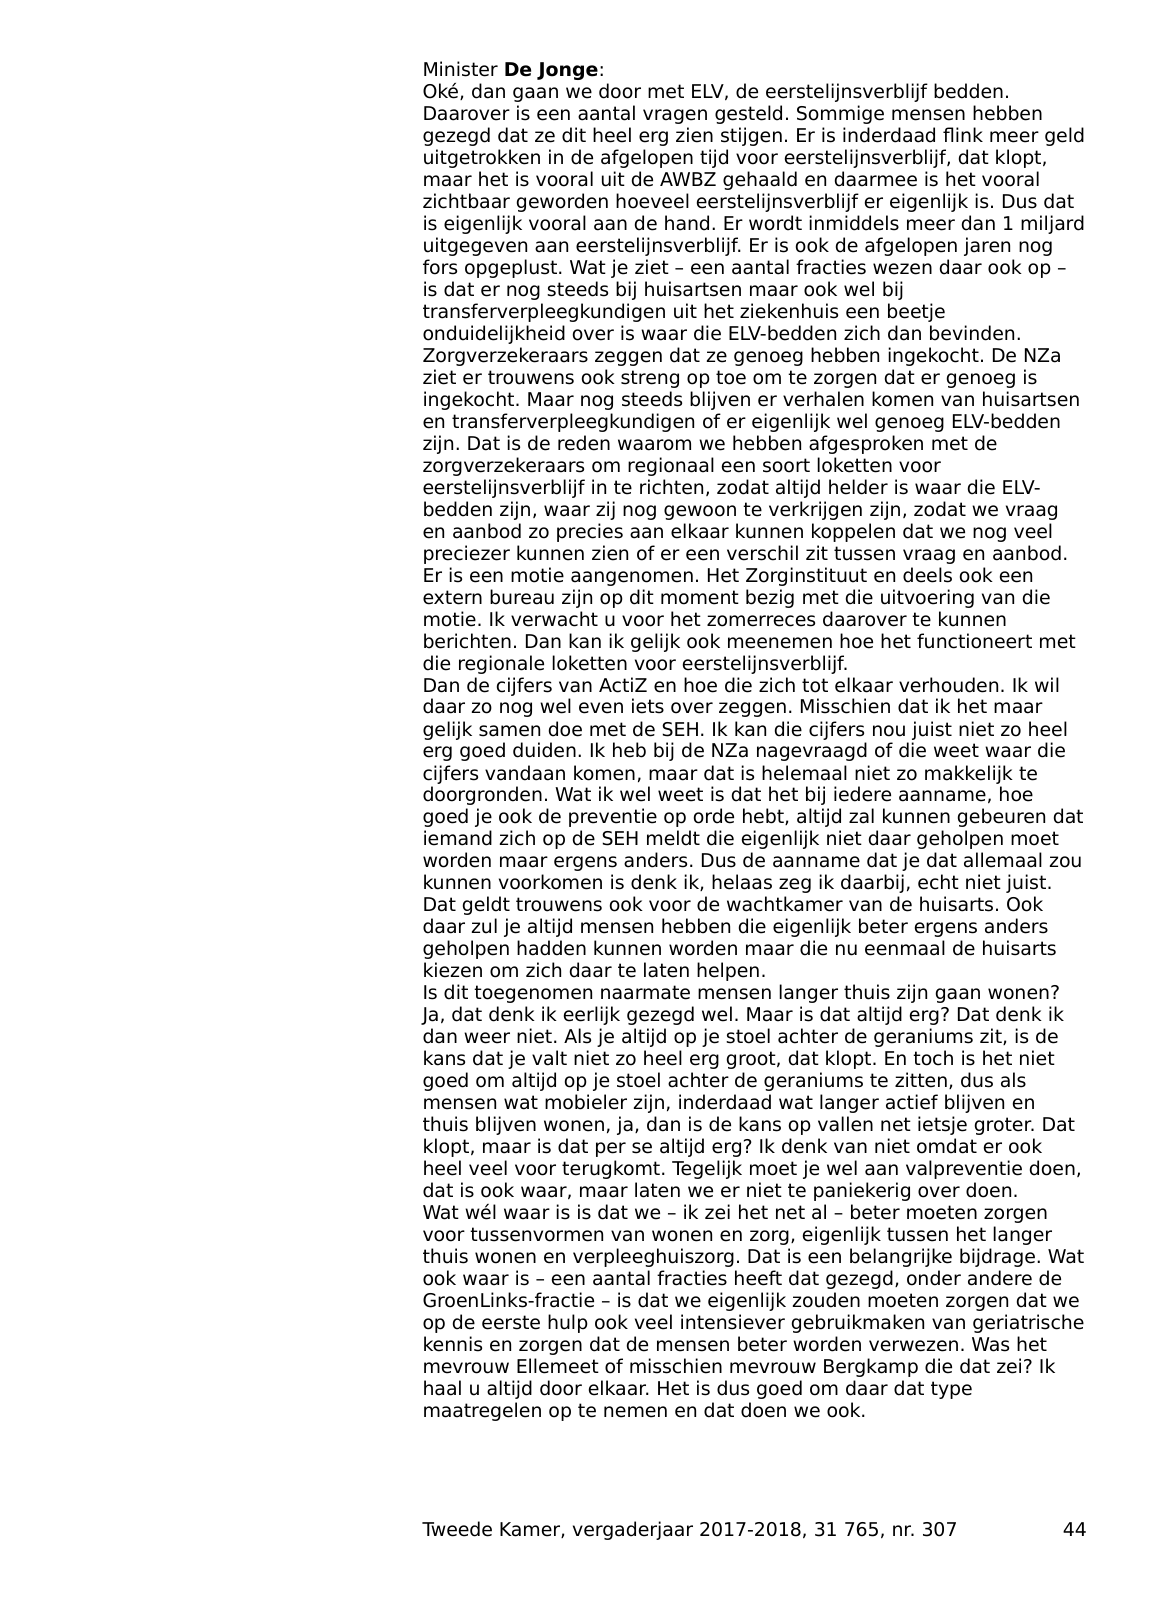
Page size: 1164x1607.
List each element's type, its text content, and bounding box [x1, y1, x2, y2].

text Dan de cijfers van ActiZ en hoe die zich tot elkaar verhouden. Ik wil daar zo nog wel even iets over zeggen. Misschien dat ik het maar gelijk samen doe met de SEH. Ik kan die cijfers nou juist niet zo heel erg goed duiden. Ik heb bij de NZa nagevraagd of die weet waar die cijfers vandaan komen, maar dat is helemaal niet zo makkelijk te doorgronden. Wat ik wel weet is dat het bij iedere aanname, hoe goed je ook de preventie op orde hebt, altijd zal kunnen gebeuren dat iemand zich op de SEH meldt die eigenlijk niet daar geholpen moet worden maar ergens anders. Dus de aanname dat je dat allemaal zou kunnen voorkomen is denk ik, helaas zeg ik daarbij, echt niet juist. Dat geldt trouwens ook voor de wachtkamer van de huisarts. Ook daar zul je altijd mensen hebben die eigenlijk beter ergens anders geholpen hadden kunnen worden maar die nu eenmaal de huisarts kiezen om zich daar te laten helpen. [422, 674, 1087, 982]
text Wat wél waar is is dat we – ik zei het net al – beter moeten zorgen voor tussenvormen van wonen en zorg, eigenlijk tussen het langer thuis wonen en verpleeghuiszorg. Dat is een belangrijke bijdrage. Wat ook waar is – een aantal fracties heeft dat gezegd, onder andere de GroenLinks-fractie – is dat we eigenlijk zouden moeten zorgen dat we op de eerste hulp ook veel intensiever gebruikmaken van geriatrische kennis en zorgen dat de mensen beter worden verwezen. Was het mevrouw Ellemeet of misschien mevrouw Bergkamp die dat zei? Ik haal u altijd door elkaar. Het is dus goed om daar dat type maatregelen op te nemen en dat doen we ook. [422, 1202, 1087, 1422]
text Minister De Jonge: [422, 59, 1087, 81]
text Is dit toegenomen naarmate mensen langer thuis zijn gaan wonen? Ja, dat denk ik eerlijk gezegd wel. Maar is dat altijd erg? Dat denk ik dan weer niet. Als je altijd op je stoel achter de geraniums zit, is de kans dat je valt niet zo heel erg groot, dat klopt. En toch is het niet goed om altijd op je stoel achter de geraniums te zitten, dus als mensen wat mobieler zijn, inderdaad wat langer actief blijven en thuis blijven wonen, ja, dan is de kans op vallen net ietsje groter. Dat klopt, maar is dat per se altijd erg? Ik denk van niet omdat er ook heel veel voor terugkomt. Tegelijk moet je wel aan valpreventie doen, dat is ook waar, maar laten we er niet te paniekerig over doen. [422, 982, 1087, 1202]
text Oké, dan gaan we door met ELV, de eerstelijnsverblijf bedden. Daarover is een aantal vragen gesteld. Sommige mensen hebben gezegd dat ze dit heel erg zien stijgen. Er is inderdaad flink meer geld uitgetrokken in de afgelopen tijd voor eerstelijnsverblijf, dat klopt, maar het is vooral uit de AWBZ gehaald en daarmee is het vooral zichtbaar geworden hoeveel eerstelijnsverblijf er eigenlijk is. Dus dat is eigenlijk vooral aan de hand. Er wordt inmiddels meer dan 1 miljard uitgegeven aan eerstelijnsverblijf. Er is ook de afgelopen jaren nog fors opgeplust. Wat je ziet – een aantal fracties wezen daar ook op – is dat er nog steeds bij huisartsen maar ook wel bij transferverpleegkundigen uit het ziekenhuis een beetje onduidelijkheid over is waar die ELV-bedden zich dan bevinden. Zorgverzekeraars zeggen dat ze genoeg hebben ingekocht. De NZa ziet er trouwens ook streng op toe om te zorgen dat er genoeg is ingekocht. Maar nog steeds blijven er verhalen komen van huisartsen en transferverpleegkundigen of er eigenlijk wel genoeg ELV-bedden zijn. Dat is de reden waarom we hebben afgesproken met de zorgverzekeraars om regionaal een soort loketten voor eerstelijnsverblijf in te richten, zodat altijd helder is waar die ELV-bedden zijn, waar zij nog gewoon te verkrijgen zijn, zodat we vraag en aanbod zo precies aan elkaar kunnen koppelen dat we nog veel preciezer kunnen zien of er een verschil zit tussen vraag en aanbod. Er is een motie aangenomen. Het Zorginstituut en deels ook een extern bureau zijn op dit moment bezig met die uitvoering van die motie. Ik verwacht u voor het zomerreces daarover te kunnen berichten. Dan kan ik gelijk ook meenemen hoe het functioneert met die regionale loketten voor eerstelijnsverblijf. [422, 81, 1087, 674]
